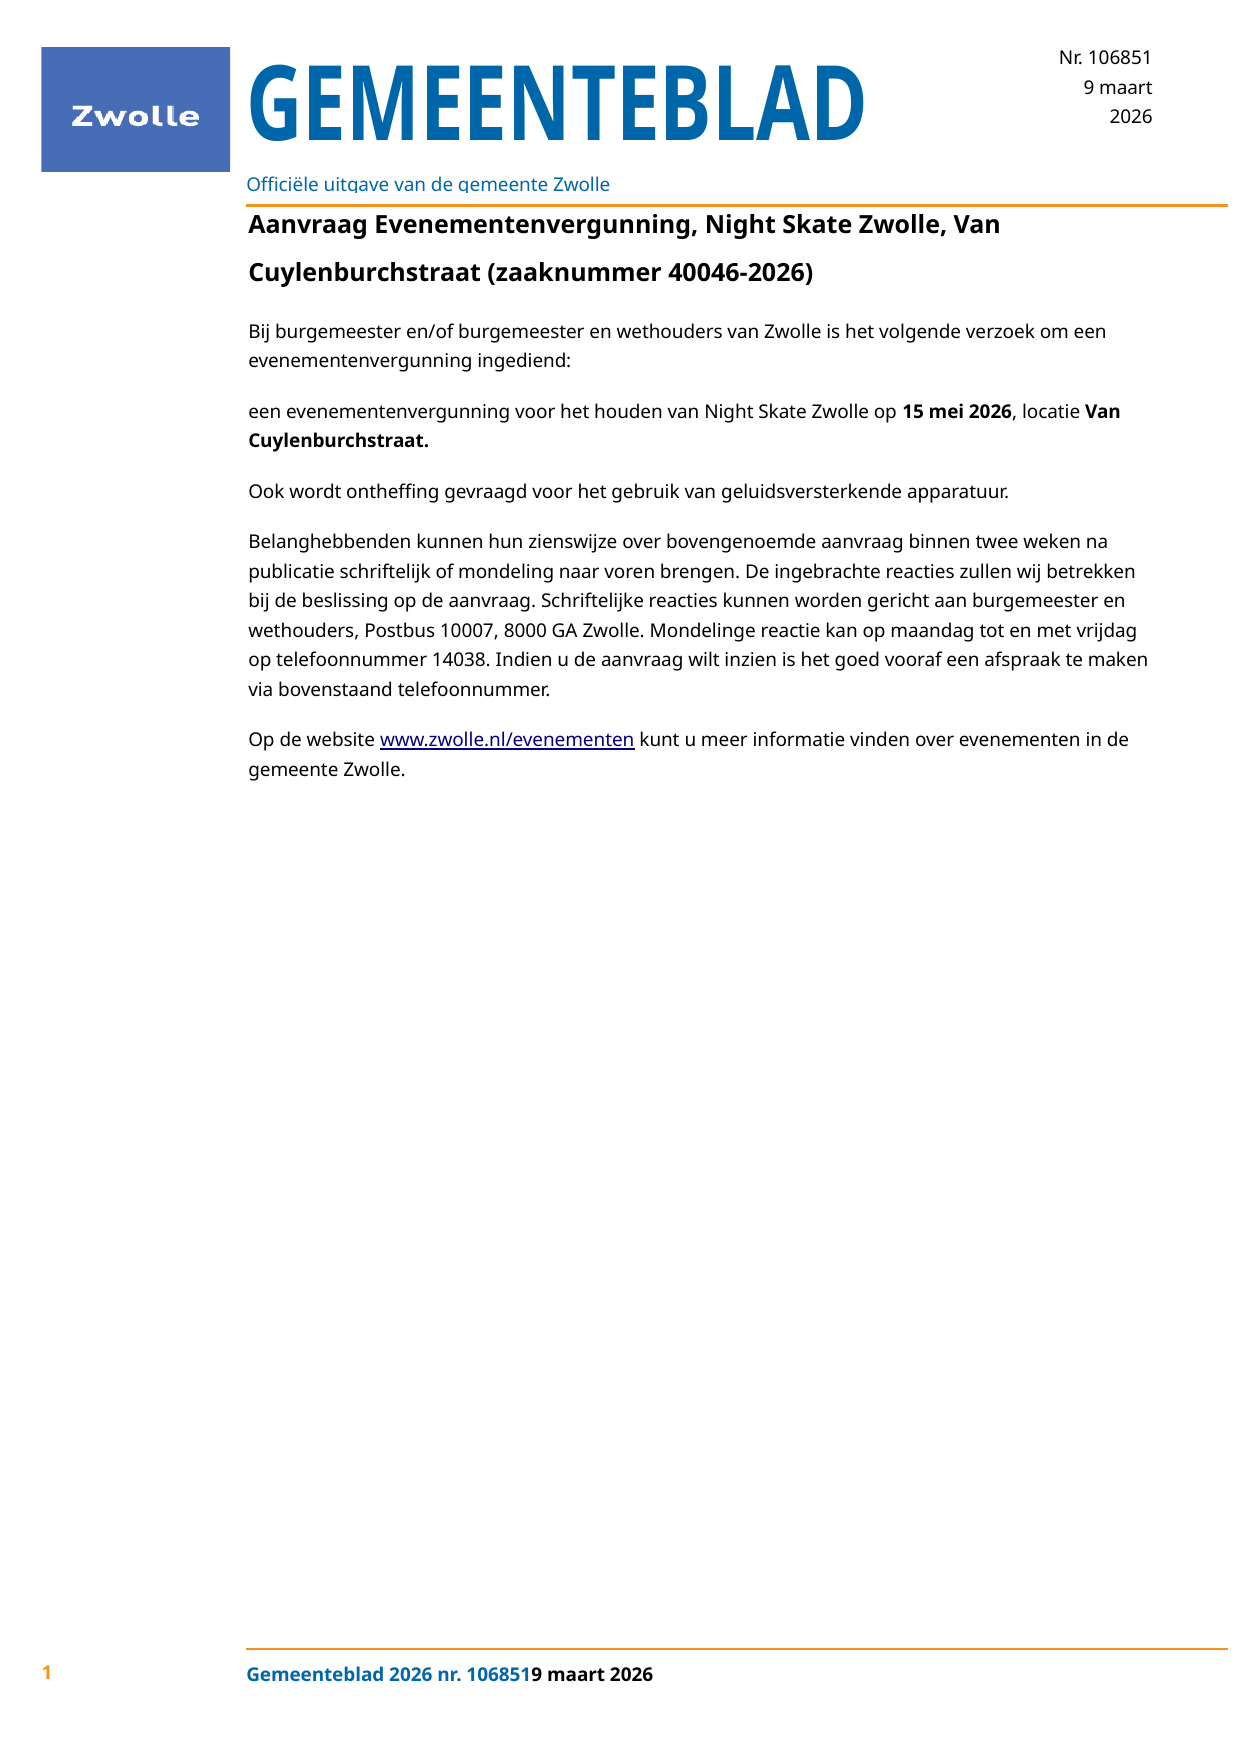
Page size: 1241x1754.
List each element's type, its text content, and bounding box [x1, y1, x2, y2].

picture [41, 47, 231, 172]
text Op de website www.zwolle.nl/evenementen kunt u meer informatie vinden over evenementen in de gemeente Zwolle. [248, 727, 1152, 782]
text een evenementenvergunning voor het houden van Night Skate Zwolle op 15 mei 2026, locatie Van Cuylenburchstraat. [248, 398, 1152, 453]
text Ook wordt ontheffing gevraagd voor het gebruik van geluidsversterkende apparatuur. [248, 478, 1152, 504]
text Belanghebbenden kunnen hun zienswijze over bovengenoemde aanvraag binnen twee weken na publicatie schriftelijk of mondeling naar voren brengen. De ingebrachte reacties zullen wij betrekken bij de beslissing op de aanvraag. Schriftelijke reacties kunnen worden gericht aan burgemeester en wethouders, Postbus 10007, 8000 GA Zwolle. Mondelinge reactie kan op maandag tot en met vrijdag op telefoonnummer 14038. Indien u de aanvraag wilt inzien is het goed vooraf een afspraak te maken via bovenstaand telefoonnummer. [248, 528, 1152, 702]
text Bij burgemeester en/of burgemeester en wethouders van Zwolle is het volgende verzoek om een evenementenvergunning ingediend: [248, 318, 1152, 373]
text Aanvraag Evenementenvergunning, Night Skate Zwolle, Van Cuylenburchstraat (zaaknummer 40046-2026) [248, 207, 1152, 288]
